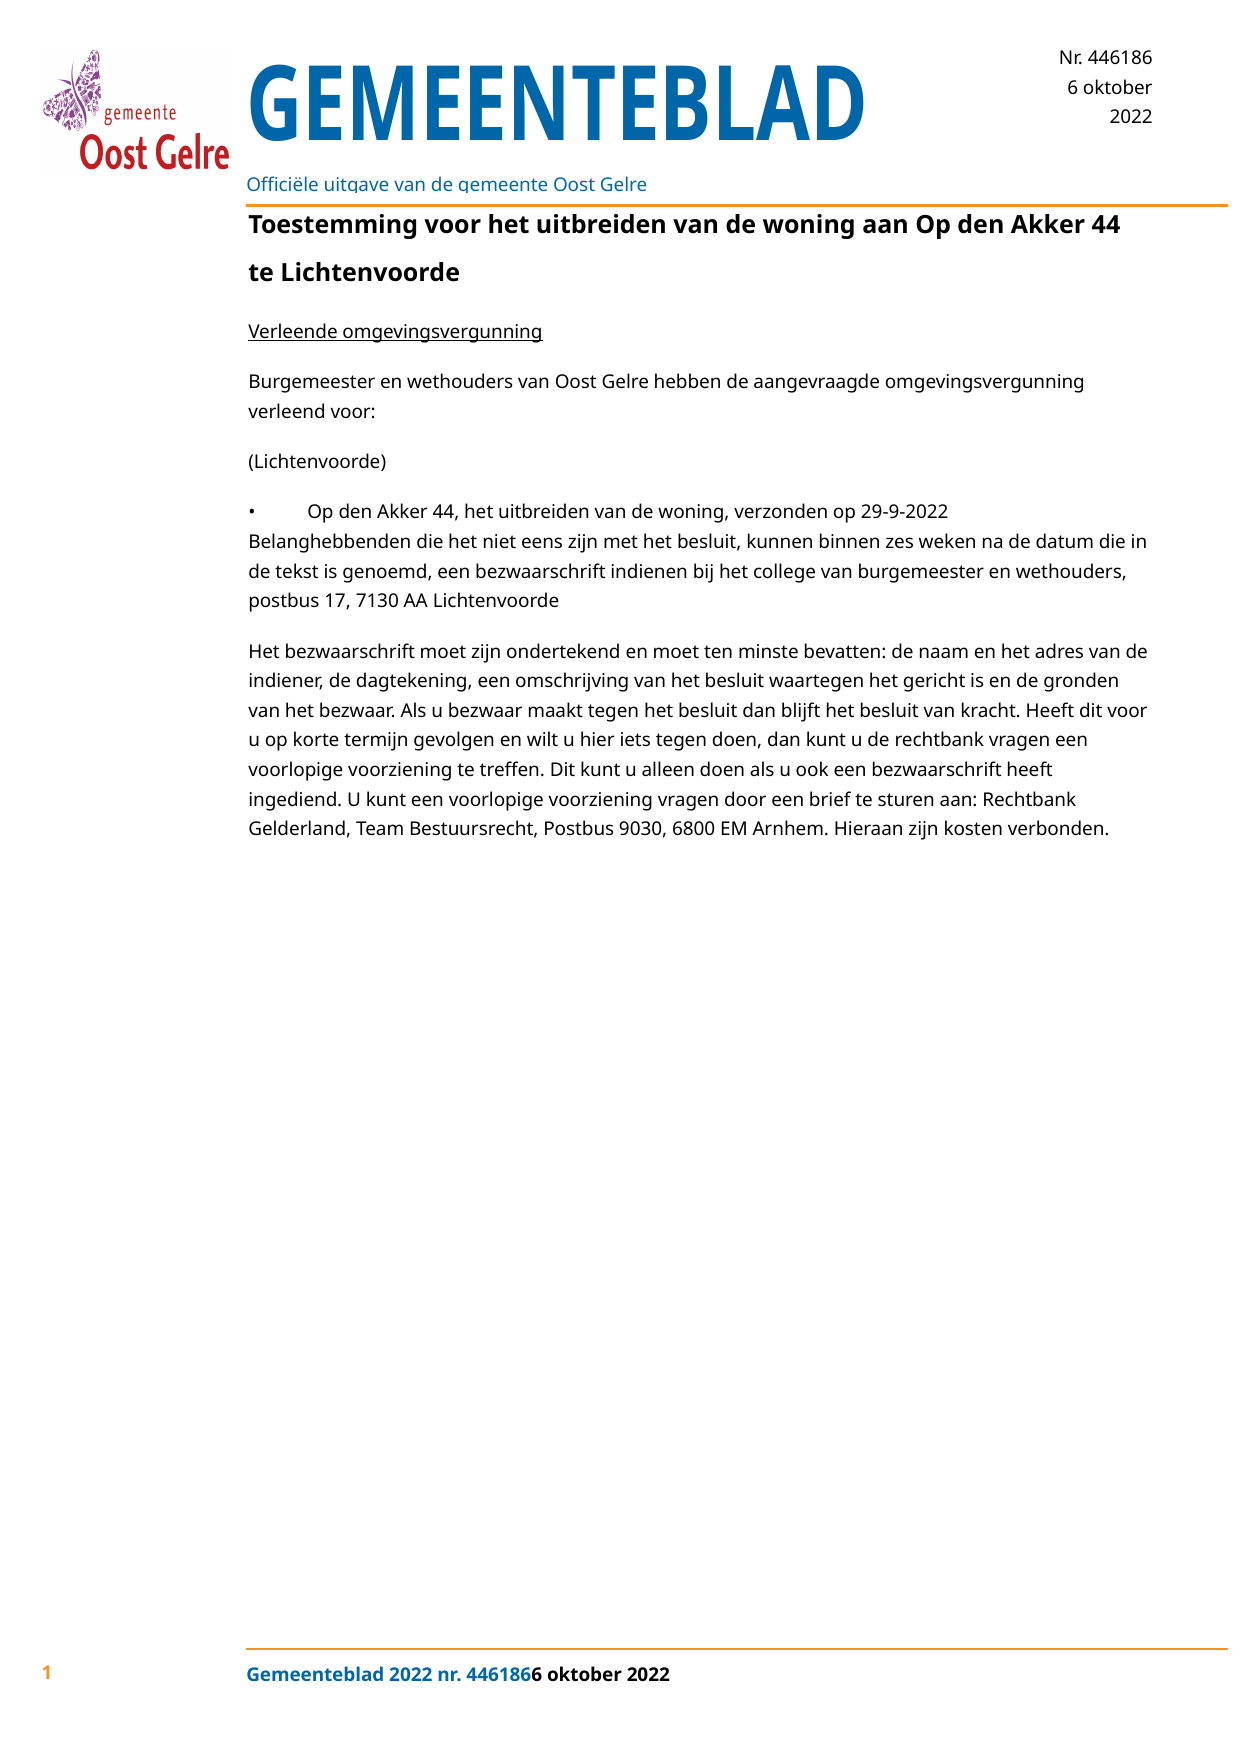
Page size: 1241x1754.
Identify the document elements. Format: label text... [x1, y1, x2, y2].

text Toestemming voor het uitbreiden van de woning aan Op den Akker 44 te Lichtenvoorde [248, 207, 1152, 288]
text Het bezwaarschrift moet zijn ondertekend en moet ten minste bevatten: de naam en het adres van de indiener, de dagtekening, een omschrijving van het besluit waartegen het gericht is en de gronden van het bezwaar. Als u bezwaar maakt tegen het besluit dan blijft het besluit van kracht. Heeft dit voor u op korte termijn gevolgen en wilt u hier iets tegen doen, dan kunt u de rechtbank vragen een voorlopige voorziening te treffen. Dit kunt u alleen doen als u ook een bezwaarschrift heeft ingediend. U kunt een voorlopige voorziening vragen door een brief te sturen aan: Rechtbank Gelderland, Team Bestuursrecht, Postbus 9030, 6800 EM Arnhem. Hieraan zijn kosten verbonden. [248, 638, 1152, 841]
text (Lichtenvoorde) [248, 448, 1152, 474]
text Verleende omgevingsvergunning [248, 318, 1152, 344]
picture [41, 47, 231, 172]
list Op den Akker 44, het uitbreiden van de woning, verzonden op 29-9-2022 [248, 499, 1152, 524]
text Burgemeester en wethouders van Oost Gelre hebben de aangevraagde omgevingsvergunning verleend voor: [248, 368, 1152, 424]
text Belanghebbenden die het niet eens zijn met het besluit, kunnen binnen zes weken na de datum die in de tekst is genoemd, een bezwaarschrift indienen bij het college van burgemeester en wethouders, postbus 17, 7130 AA Lichtenvoorde [248, 528, 1152, 613]
